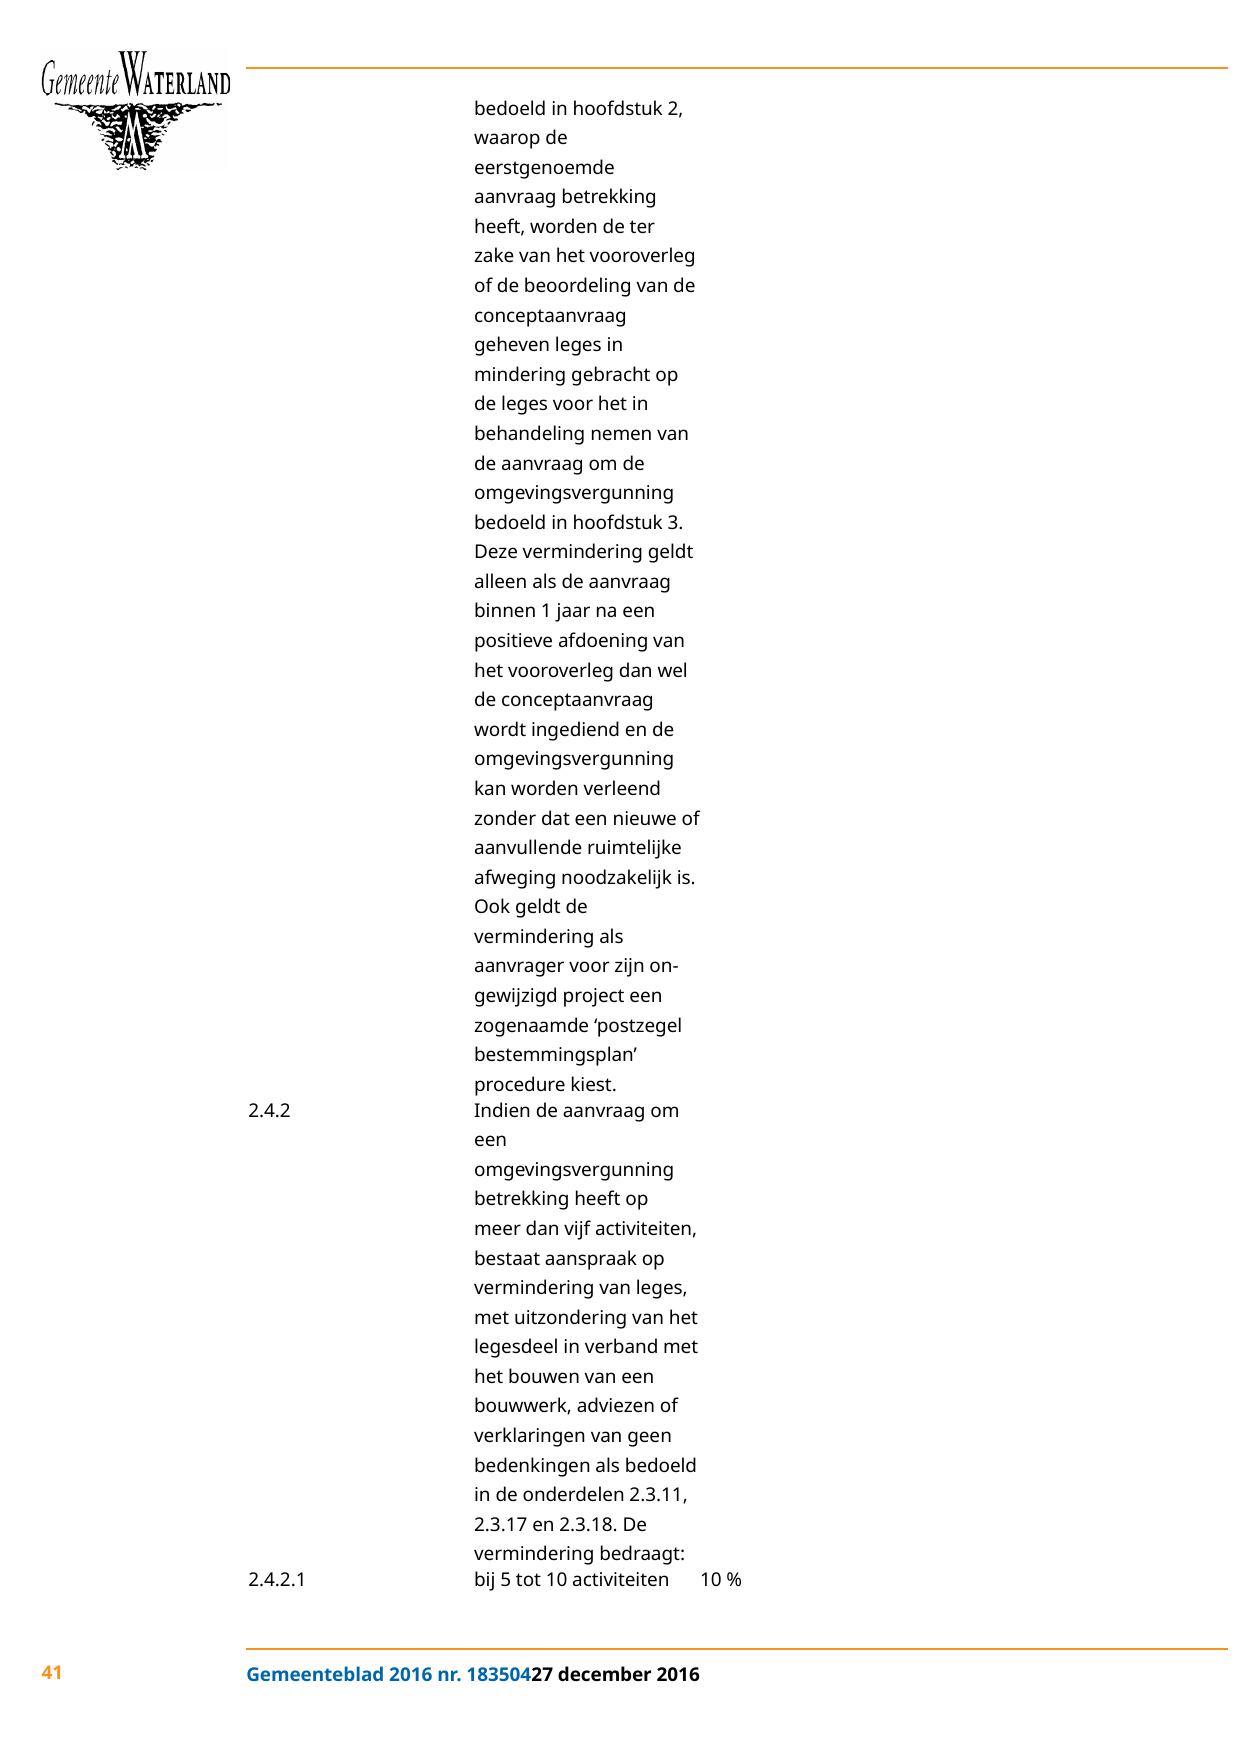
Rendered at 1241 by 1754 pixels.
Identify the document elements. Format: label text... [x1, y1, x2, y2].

table_cell [248, 95, 474, 1097]
table_cell bedoeld in hoofdstuk 2, waarop de eerstgenoemde aanvraag betrekking heeft, worden de ter zake van het vooroverleg of de beoordeling van de conceptaanvraag geheven leges in mindering gebracht op de leges voor het in behandeling nemen van de aanvraag om de omgevingsvergunning bedoeld in hoofdstuk 3. Deze vermindering geldt alleen als de aanvraag binnen 1 jaar na een positieve afdoening van het vooroverleg dan wel de conceptaanvraag wordt ingediend en de omgevingsvergunning kan worden verleend zonder dat een nieuwe of aanvullende ruimtelijke afweging noodzakelijk is. Ook geldt de vermindering als aanvrager voor zijn on­ge­wij­zigd project een zogenaamde ‘postzegel bestemmingsplan’ procedure kiest. [474, 95, 700, 1097]
table_cell [700, 1097, 926, 1566]
table_cell [700, 95, 926, 1097]
picture [41, 47, 231, 172]
table_cell Indien de aanvraag om een omgevingsvergunning betrekking heeft op meer dan vijf activiteiten, bestaat aanspraak op vermindering van leges, met uitzondering van het legesdeel in verband met het bouwen van een bouwwerk, adviezen of verklaringen van geen bedenkingen als bedoeld in de onderdelen 2.3.11, 2.3.17 en 2.3.18. De vermindering bedraagt: [474, 1097, 700, 1566]
table_cell 2.4.2 [248, 1097, 474, 1566]
table_cell 10 % [700, 1566, 926, 1592]
table_cell bij 5 tot 10 activiteiten [474, 1566, 700, 1592]
table_cell 2.4.2.1 [248, 1566, 474, 1592]
